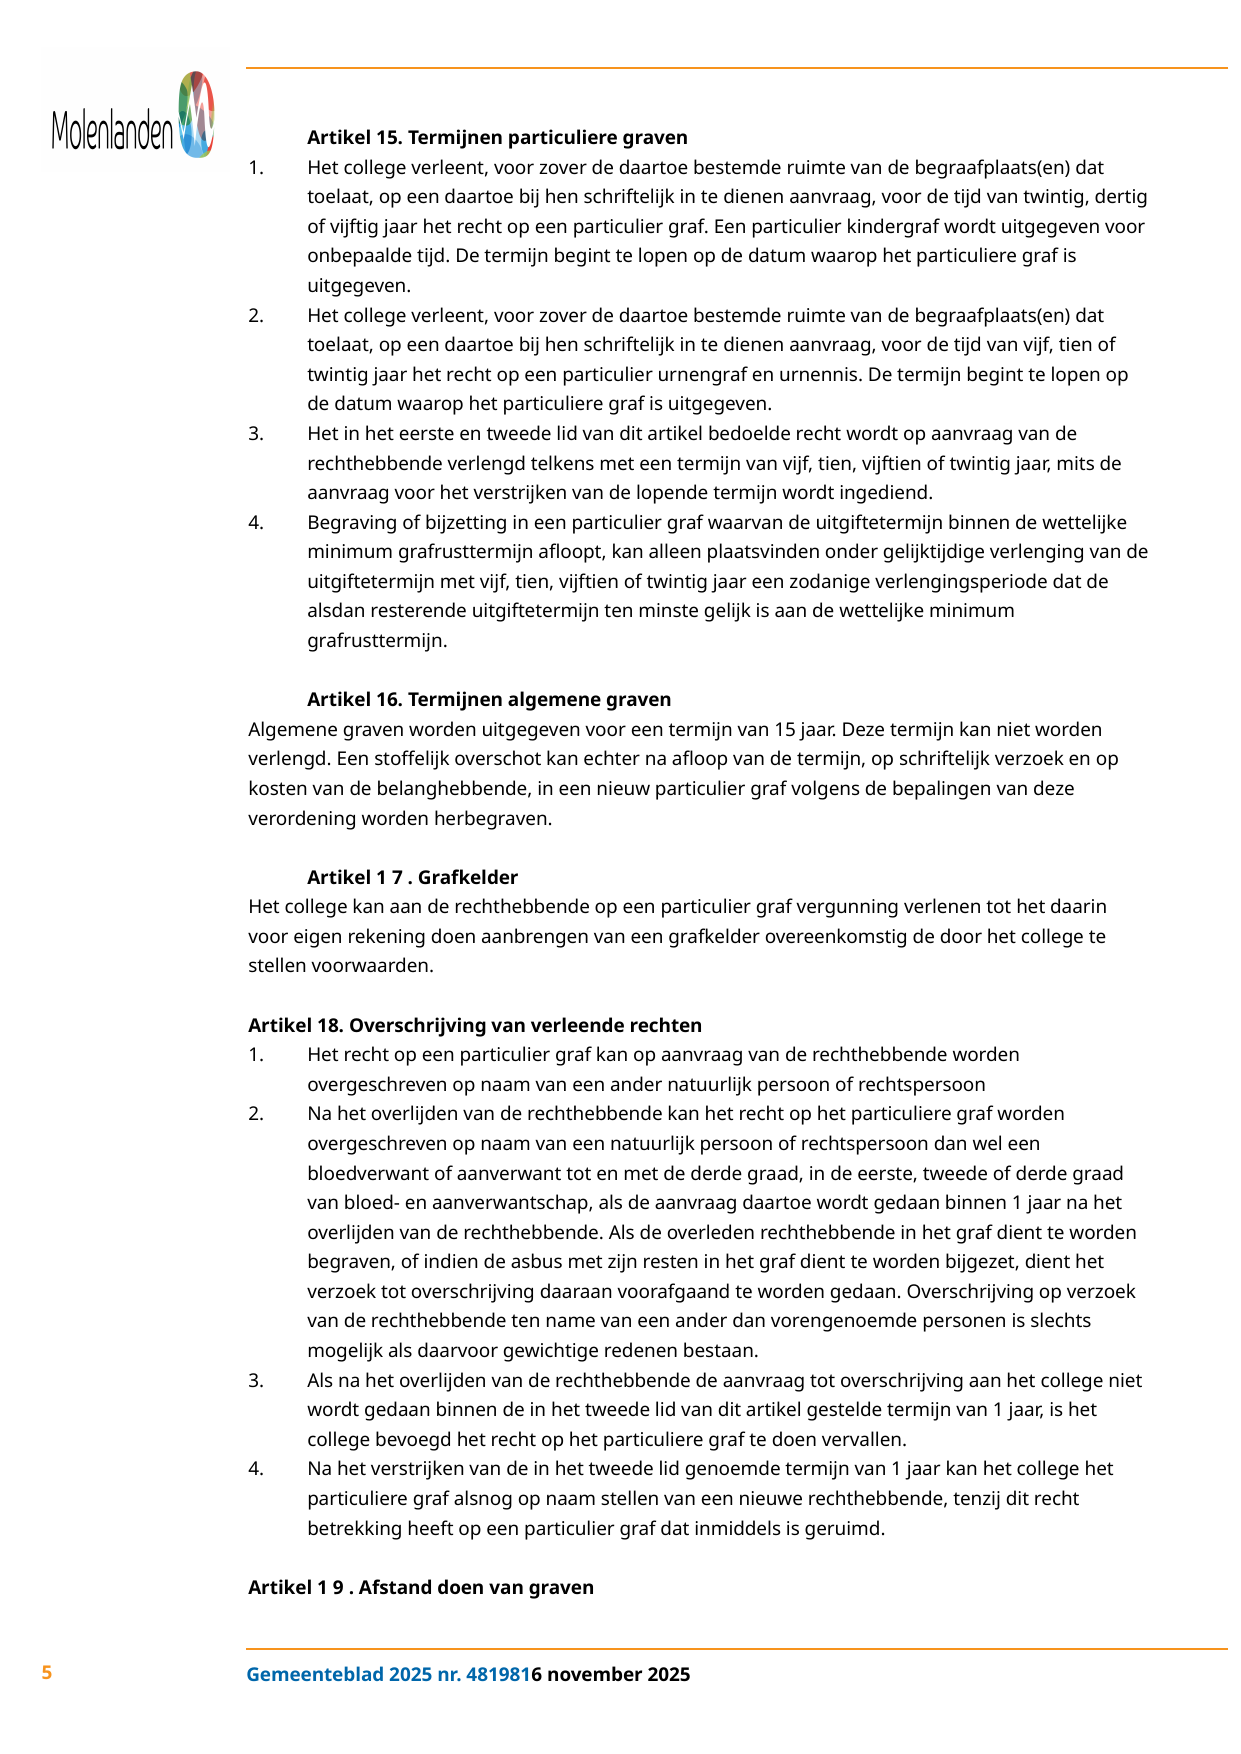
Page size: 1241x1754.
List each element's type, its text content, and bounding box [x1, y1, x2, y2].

list Na het overlijden van de rechthebbende kan het recht op het particuliere graf worden overgeschreven op naam van een natuurlijk persoon of rechtspersoon dan wel een bloedverwant of aanverwant tot en met de derde graad, in de eerste, tweede of derde graad van bloed- en aanverwantschap, als de aanvraag daartoe wordt gedaan binnen 1 jaar na het overlijden van de rechthebbende. Als de overleden rechthebbende in het graf dient te worden begraven, of indien de asbus met zijn resten in het graf dient te worden bijgezet, dient het verzoek tot overschrijving daaraan voorafgaand te worden gedaan. Overschrijving op verzoek van de rechthebbende ten name van een ander dan vorengenoemde personen is slechts mogelijk als daarvoor gewichtige redenen bestaan. [248, 1101, 1152, 1363]
text Artikel 1 9 . Afstand doen van graven [248, 1574, 1152, 1600]
list Als na het overlijden van de rechthebbende de aanvraag tot overschrijving aan het college niet wordt gedaan binnen de in het tweede lid van dit artikel gestelde termijn van 1 jaar, is het college bevoegd het recht op het particuliere graf te doen vervallen. [248, 1367, 1152, 1452]
list Artikel 1 7 . Grafkelder [248, 864, 1152, 890]
text Het college kan aan de rechthebbende op een particulier graf vergunning verlenen tot het daarin voor eigen rekening doen aanbrengen van een grafkelder overeenkomstig de door het college te stellen voorwaarden. [248, 893, 1152, 978]
text Artikel 18. Overschrijving van verleende rechten [248, 1012, 1152, 1038]
text Algemene graven worden uitgegeven voor een termijn van 15 jaar. Deze termijn kan niet worden verlengd. Een stoffelijk overschot kan echter na afloop van de termijn, op schriftelijk verzoek en op kosten van de belanghebbende, in een nieuw particulier graf volgens de bepalingen van deze verordening worden herbegraven. [248, 716, 1152, 831]
list Begraving of bijzetting in een particulier graf waarvan de uitgiftetermijn binnen de wettelijke minimum grafrusttermijn afloopt, kan alleen plaatsvinden onder gelijktijdige verlenging van de uitgiftetermijn met vijf, tien, vijftien of twintig jaar een zodanige verlengingsperiode dat de alsdan resterende uitgiftetermijn ten minste gelijk is aan de wettelijke minimum grafrusttermijn. [248, 509, 1152, 653]
list Het college verleent, voor zover de daartoe bestemde ruimte van de begraafplaats(en) dat toelaat, op een daartoe bij hen schriftelijk in te dienen aanvraag, voor de tijd van twintig, dertig of vijftig jaar het recht op een particulier graf. Een particulier kindergraf wordt uitgegeven voor onbepaalde tijd. De termijn begint te lopen op de datum waarop het particuliere graf is uitgegeven. [248, 154, 1152, 298]
list Het recht op een particulier graf kan op aanvraag van de rechthebbende worden overgeschreven op naam van een ander natuurlijk persoon of rechtspersoon [248, 1041, 1152, 1097]
list Het college verleent, voor zover de daartoe bestemde ruimte van de begraafplaats(en) dat toelaat, op een daartoe bij hen schriftelijk in te dienen aanvraag, voor de tijd van vijf, tien of twintig jaar het recht op een particulier urnengraf en urnennis. De termijn begint te lopen op de datum waarop het particuliere graf is uitgegeven. [248, 302, 1152, 416]
list Het in het eerste en tweede lid van dit artikel bedoelde recht wordt op aanvraag van de rechthebbende verlengd telkens met een termijn van vijf, tien, vijftien of twintig jaar, mits de aanvraag voor het verstrijken van de lopende termijn wordt ingediend. [248, 420, 1152, 505]
picture [41, 47, 231, 172]
list Artikel 15. Termijnen particuliere graven [248, 124, 1152, 150]
list Artikel 16. Termijnen algemene graven [248, 686, 1152, 712]
list Na het verstrijken van de in het tweede lid genoemde termijn van 1 jaar kan het college het particuliere graf alsnog op naam stellen van een nieuwe rechthebbende, tenzij dit recht betrekking heeft op een particulier graf dat inmiddels is geruimd. [248, 1456, 1152, 1541]
